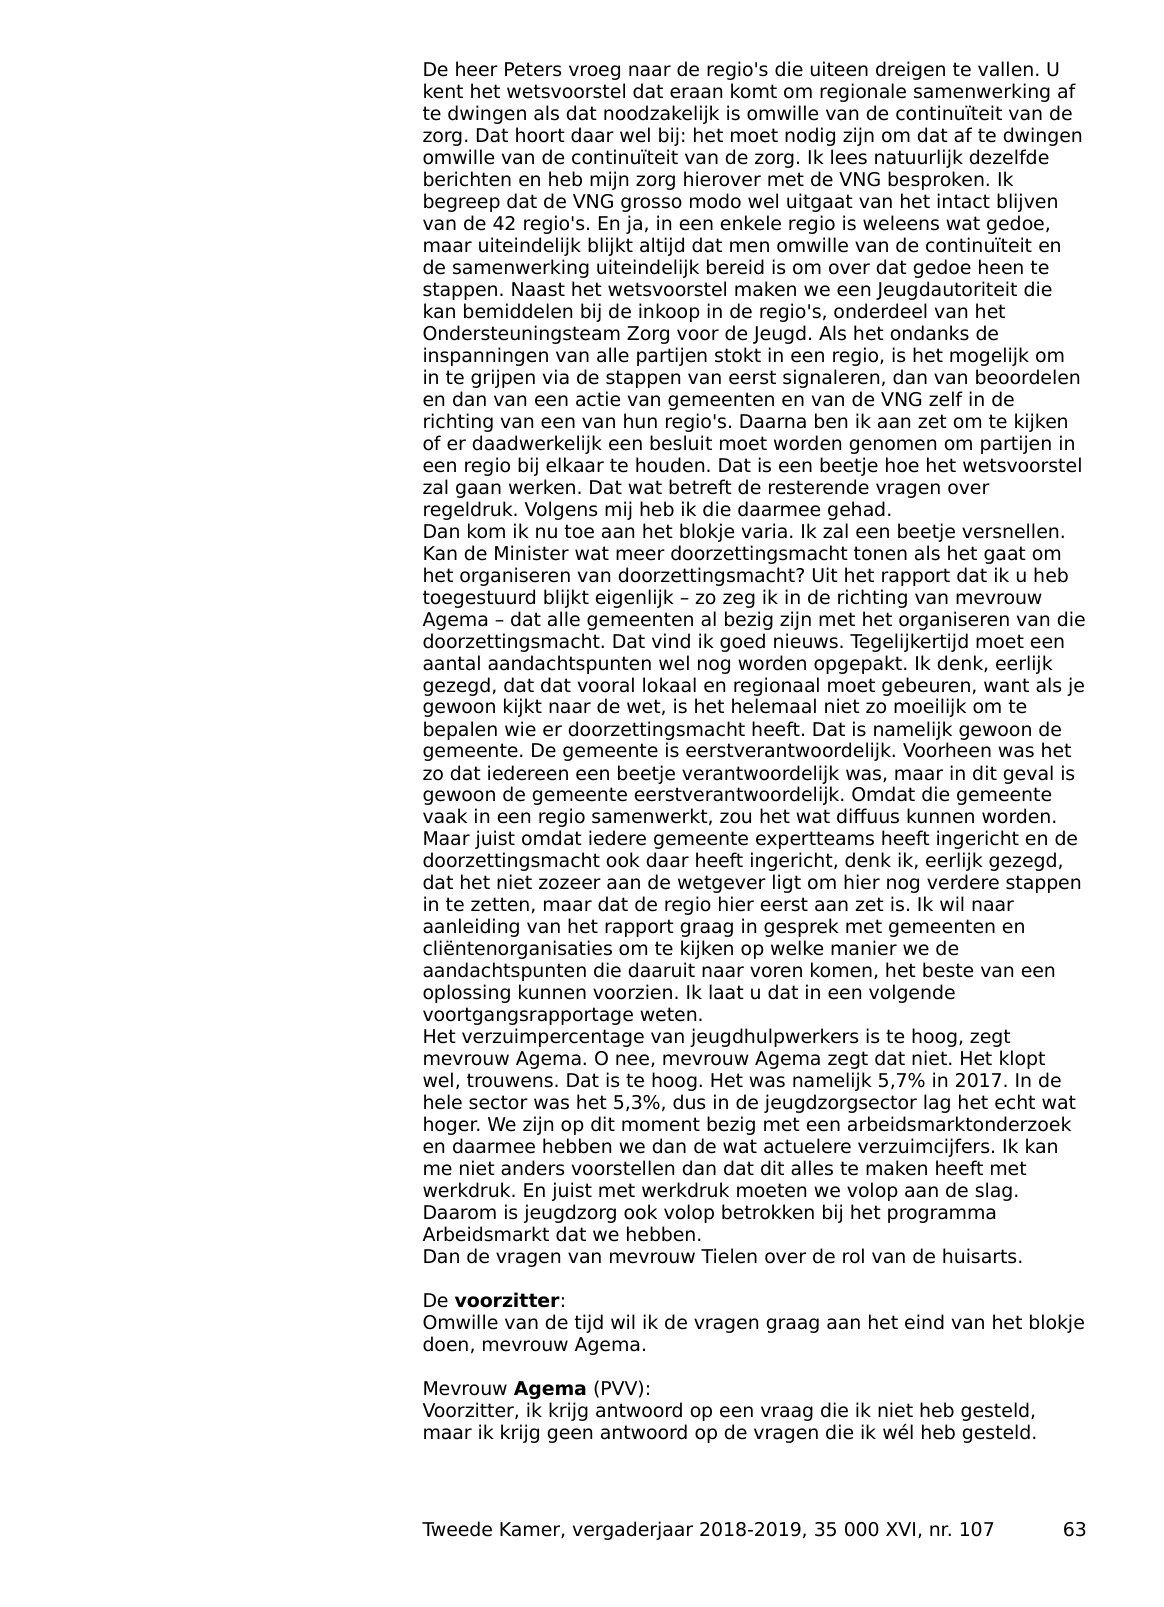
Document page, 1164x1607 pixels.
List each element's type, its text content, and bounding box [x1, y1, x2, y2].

text Het verzuimpercentage van jeugdhulpwerkers is te hoog, zegt mevrouw Agema. O nee, mevrouw Agema zegt dat niet. Het klopt wel, trouwens. Dat is te hoog. Het was namelijk 5,7% in 2017. In de hele sector was het 5,3%, dus in de jeugdzorgsector lag het echt wat hoger. We zijn op dit moment bezig met een arbeidsmarktonderzoek en daarmee hebben we dan de wat actuelere verzuimcijfers. Ik kan me niet anders voorstellen dan dat dit alles te maken heeft met werkdruk. En juist met werkdruk moeten we volop aan de slag. Daarom is jeugdzorg ook volop betrokken bij het programma Arbeidsmarkt dat we hebben. [422, 1026, 1087, 1246]
text Dan de vragen van mevrouw Tielen over de rol van de huisarts. [422, 1246, 1087, 1268]
text Voorzitter, ik krijg antwoord op een vraag die ik niet heb gesteld, maar ik krijg geen antwoord op de vragen die ik wél heb gesteld. [422, 1400, 1087, 1444]
text Dan kom ik nu toe aan het blokje varia. Ik zal een beetje versnellen. Kan de Minister wat meer doorzettingsmacht tonen als het gaat om het organiseren van doorzettingsmacht? Uit het rapport dat ik u heb toegestuurd blijkt eigenlijk – zo zeg ik in de richting van mevrouw Agema – dat alle gemeenten al bezig zijn met het organiseren van die doorzettingsmacht. Dat vind ik goed nieuws. Tegelijkertijd moet een aantal aandachtspunten wel nog worden opgepakt. Ik denk, eerlijk gezegd, dat dat vooral lokaal en regionaal moet gebeuren, want als je gewoon kijkt naar de wet, is het helemaal niet zo moeilijk om te bepalen wie er doorzettingsmacht heeft. Dat is namelijk gewoon de gemeente. De gemeente is eerstverantwoordelijk. Voorheen was het zo dat iedereen een beetje verantwoordelijk was, maar in dit geval is gewoon de gemeente eerstverantwoordelijk. Omdat die gemeente vaak in een regio samenwerkt, zou het wat diffuus kunnen worden. Maar juist omdat iedere gemeente expertteams heeft ingericht en de doorzettingsmacht ook daar heeft ingericht, denk ik, eerlijk gezegd, dat het niet zozeer aan de wetgever ligt om hier nog verdere stappen in te zetten, maar dat de regio hier eerst aan zet is. Ik wil naar aanleiding van het rapport graag in gesprek met gemeenten en cliëntenorganisaties om te kijken op welke manier we de aandachtspunten die daaruit naar voren komen, het beste van een oplossing kunnen voorzien. Ik laat u dat in een volgende voortgangsrapportage weten. [422, 521, 1087, 1026]
text Mevrouw Agema (PVV): [422, 1378, 1087, 1400]
text De heer Peters vroeg naar de regio's die uiteen dreigen te vallen. U kent het wetsvoorstel dat eraan komt om regionale samenwerking af te dwingen als dat noodzakelijk is omwille van de continuïteit van de zorg. Dat hoort daar wel bij: het moet nodig zijn om dat af te dwingen omwille van de continuïteit van de zorg. Ik lees natuurlijk dezelfde berichten en heb mijn zorg hierover met de VNG besproken. Ik begreep dat de VNG grosso modo wel uitgaat van het intact blijven van de 42 regio's. En ja, in een enkele regio is weleens wat gedoe, maar uiteindelijk blijkt altijd dat men omwille van de continuïteit en de samenwerking uiteindelijk bereid is om over dat gedoe heen te stappen. Naast het wetsvoorstel maken we een Jeugdautoriteit die kan bemiddelen bij de inkoop in de regio's, onderdeel van het Ondersteuningsteam Zorg voor de Jeugd. Als het ondanks de inspanningen van alle partijen stokt in een regio, is het mogelijk om in te grijpen via de stappen van eerst signaleren, dan van beoordelen en dan van een actie van gemeenten en van de VNG zelf in de richting van een van hun regio's. Daarna ben ik aan zet om te kijken of er daadwerkelijk een besluit moet worden genomen om partijen in een regio bij elkaar te houden. Dat is een beetje hoe het wetsvoorstel zal gaan werken. Dat wat betreft de resterende vragen over regeldruk. Volgens mij heb ik die daarmee gehad. [422, 59, 1087, 521]
text De voorzitter: [422, 1290, 1087, 1312]
text Omwille van de tijd wil ik de vragen graag aan het eind van het blokje doen, mevrouw Agema. [422, 1312, 1087, 1356]
